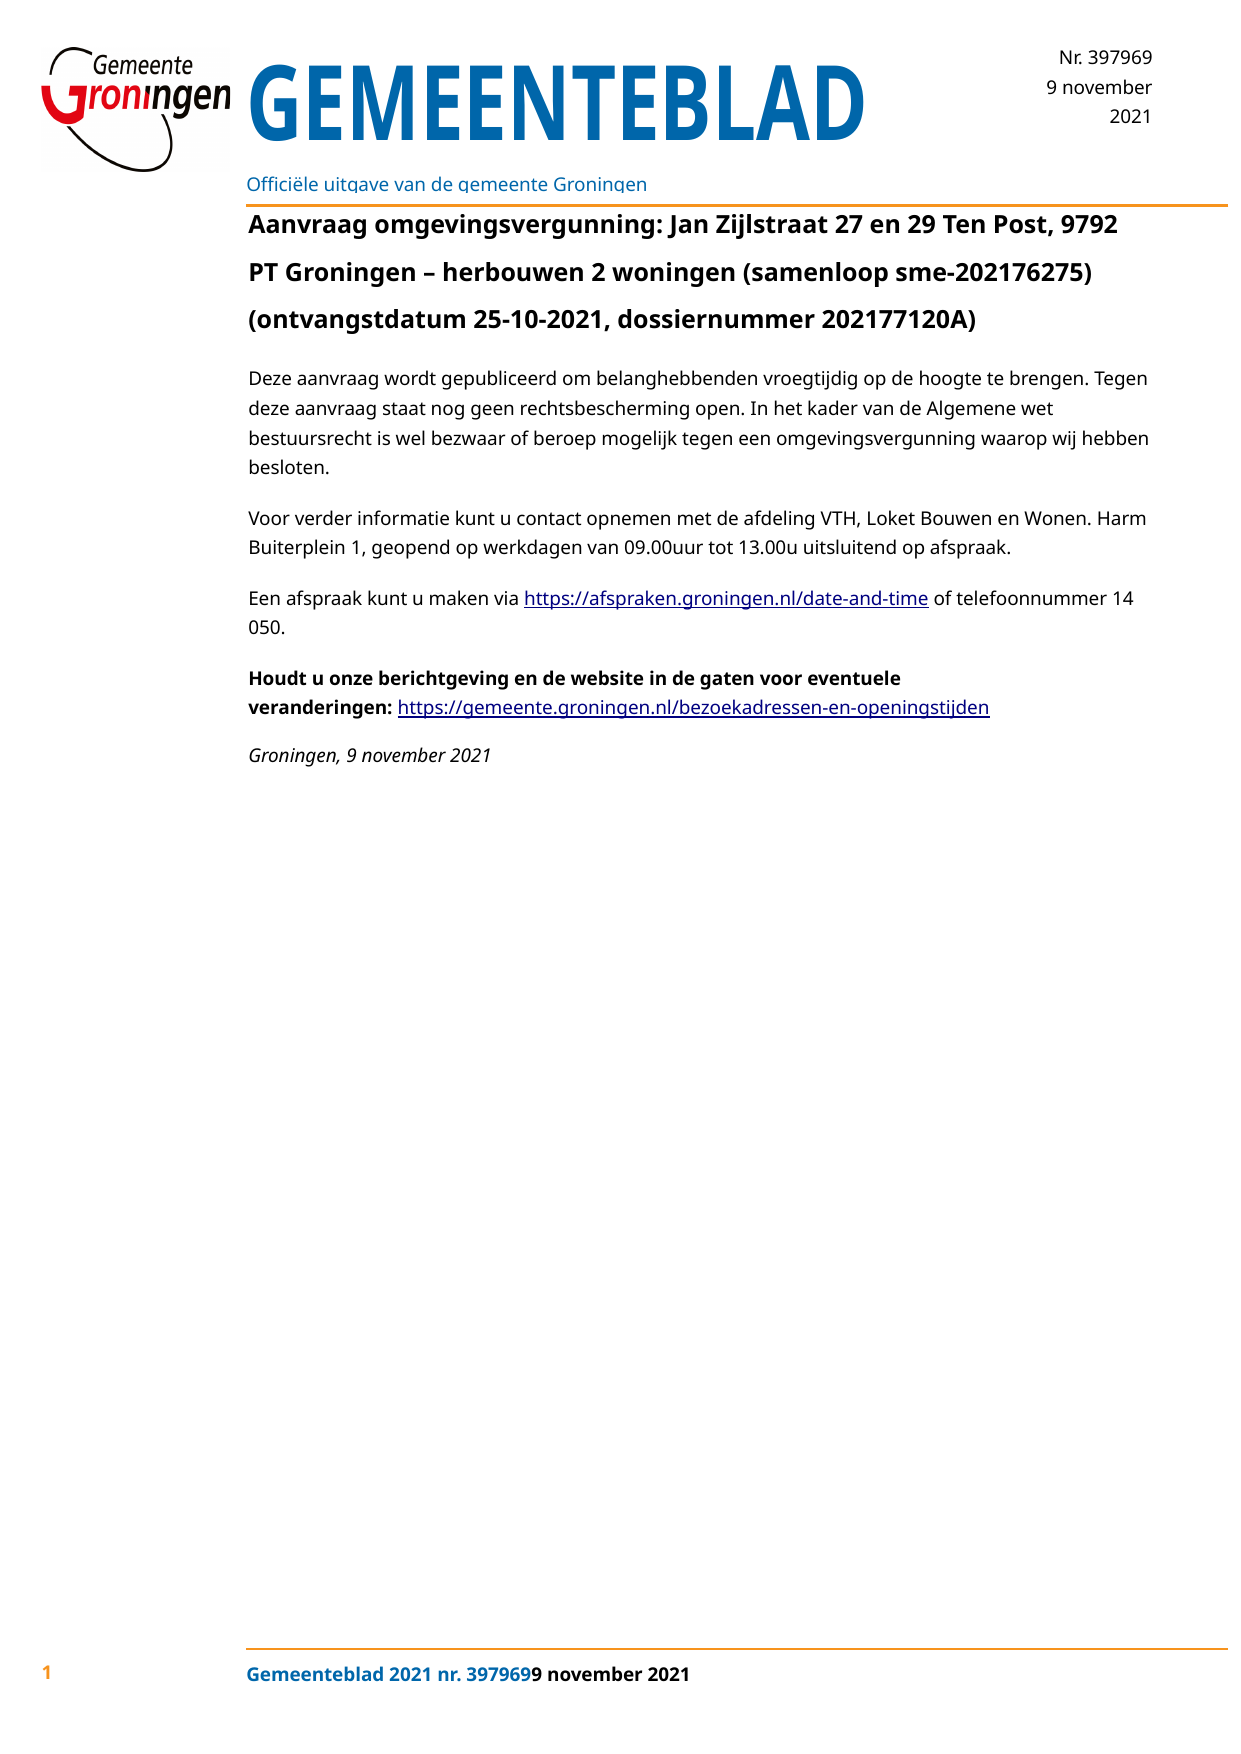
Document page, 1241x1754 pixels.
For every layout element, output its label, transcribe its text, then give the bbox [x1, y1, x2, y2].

text Houdt u onze berichtgeving en de website in de gaten voor eventuele veranderingen: https://gemeente.groningen.nl/bezoekadressen-en-openingstijden [248, 665, 1152, 720]
picture [41, 47, 231, 172]
text Een afspraak kunt u maken via https://afspraken.groningen.nl/date-and-time of telefoonnummer 14 050. [248, 585, 1152, 640]
text Voor verder informatie kunt u contact opnemen met de afdeling VTH, Loket Bouwen en Wonen. Harm Buiterplein 1, geopend op werkdagen van 09.00uur tot 13.00u uitsluitend op afspraak. [248, 505, 1152, 560]
text Groningen, 9 november 2021 [248, 742, 1152, 768]
text Deze aanvraag wordt gepubliceerd om belanghebbenden vroegtijdig op de hoogte te brengen. Tegen deze aanvraag staat nog geen rechtsbescherming open. In het kader van de Algemene wet bestuursrecht is wel bezwaar of beroep mogelijk tegen een omgevingsvergunning waarop wij hebben besloten. [248, 366, 1152, 480]
text Aanvraag omgevingsvergunning: Jan Zijlstraat 27 en 29 Ten Post, 9792 PT Groningen – herbouwen 2 woningen (samenloop sme-202176275) (ontvangstdatum 25-10-2021, dossiernummer 202177120A) [248, 207, 1152, 336]
